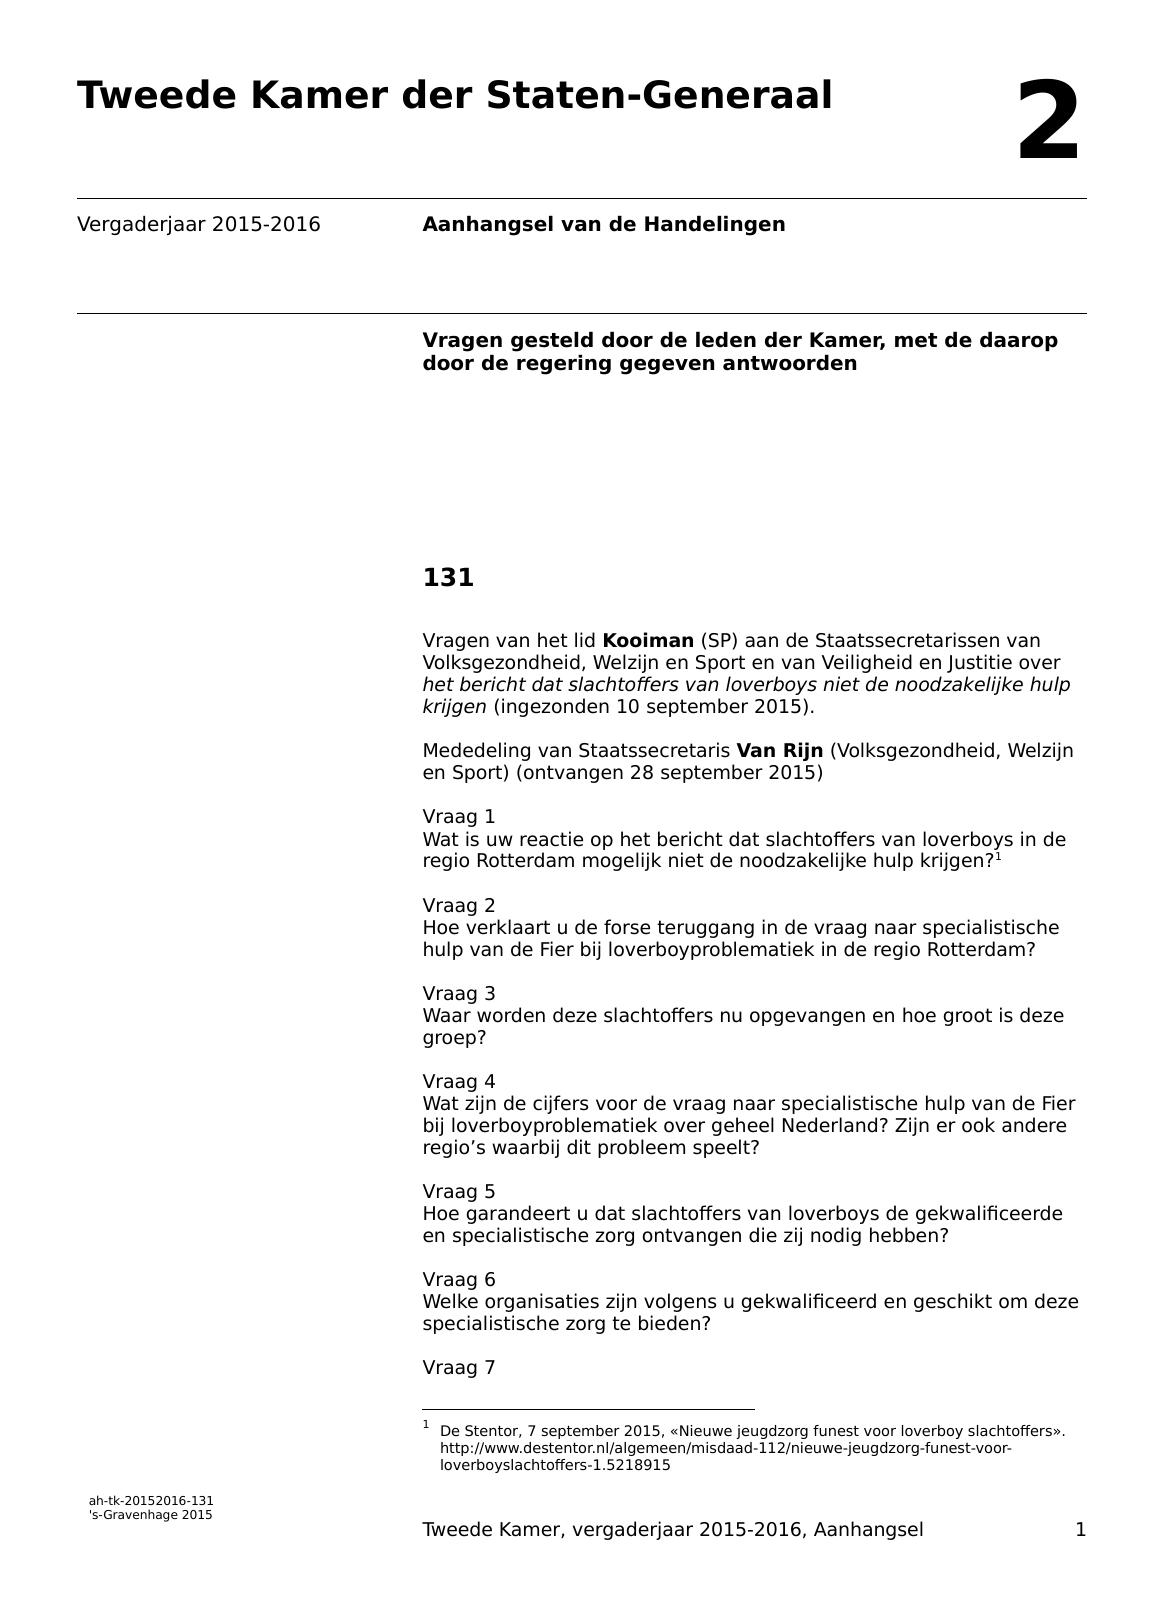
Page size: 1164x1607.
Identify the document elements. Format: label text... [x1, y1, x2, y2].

text Hoe verklaart u de forse teruggang in de vraag naar specialistische hulp van de Fier bij loverboyproblematiek in de regio Rotterdam? [422, 917, 1087, 961]
text 's-Gravenhage 2015 [88, 1508, 323, 1522]
text 131 [422, 563, 1087, 592]
text Vraag 6 [422, 1269, 1087, 1291]
text Welke organisaties zijn volgens u gekwalificeerd en geschikt om deze specialistische zorg te bieden? [422, 1291, 1087, 1335]
text Vraag 3 [422, 983, 1087, 1005]
text Wat zijn de cijfers voor de vraag naar specialistische hulp van de Fier bij loverboyproblematiek over geheel Nederland? Zijn er ook andere regio’s waarbij dit probleem speelt? [422, 1093, 1087, 1159]
text Vraag 7 [422, 1357, 1087, 1379]
text Vraag 1 [422, 806, 1087, 828]
table_header 2 [886, 59, 1087, 198]
table_cell Vergaderjaar 2015-2016 [77, 199, 422, 313]
text Waar worden deze slachtoffers nu opgevangen en hoe groot is deze groep? [422, 1005, 1087, 1049]
text De Stentor, 7 september 2015, «Nieuwe jeugdzorg funest voor loverboy slachtoffers». http://www.destentor.nl/algemeen/misdaad-112/nieuwe-jeugdzorg-funest-voor-loverboyslachtoffers-1.5218915 [422, 1418, 1087, 1474]
text Wat is uw reactie op het bericht dat slachtoffers van loverboys in de regio Rotterdam mogelijk niet de noodzakelijke hulp krijgen? [422, 828, 1087, 872]
text Vraag 2 [422, 894, 1087, 917]
table_header Tweede Kamer der Staten-Generaal [77, 59, 886, 198]
text Vragen van het lid Kooiman (SP) aan de Staatssecretarissen van Volksgezondheid, Welzijn en Sport en van Veiligheid en Justitie over het bericht dat slachtoffers van loverboys niet de noodzakelijke hulp krijgen (ingezonden 10 september 2015). [422, 630, 1087, 718]
text ah-tk-20152016-131 [88, 1494, 323, 1508]
text Vraag 4 [422, 1071, 1087, 1093]
text Hoe garandeert u dat slachtoffers van loverboys de gekwalificeerde en specialistische zorg ontvangen die zij nodig hebben? [422, 1203, 1087, 1247]
table_cell Aanhangsel van de Handelingen [422, 199, 1087, 313]
table_cell Vragen gesteld door de leden der Kamer, met de daarop door de regering gegeven antwoorden [422, 314, 1087, 375]
text Vraag 5 [422, 1181, 1087, 1203]
text Mededeling van Staatssecretaris Van Rijn (Volksgezondheid, Welzijn en Sport) (ontvangen 28 september 2015) [422, 740, 1087, 784]
table_cell [77, 314, 422, 375]
